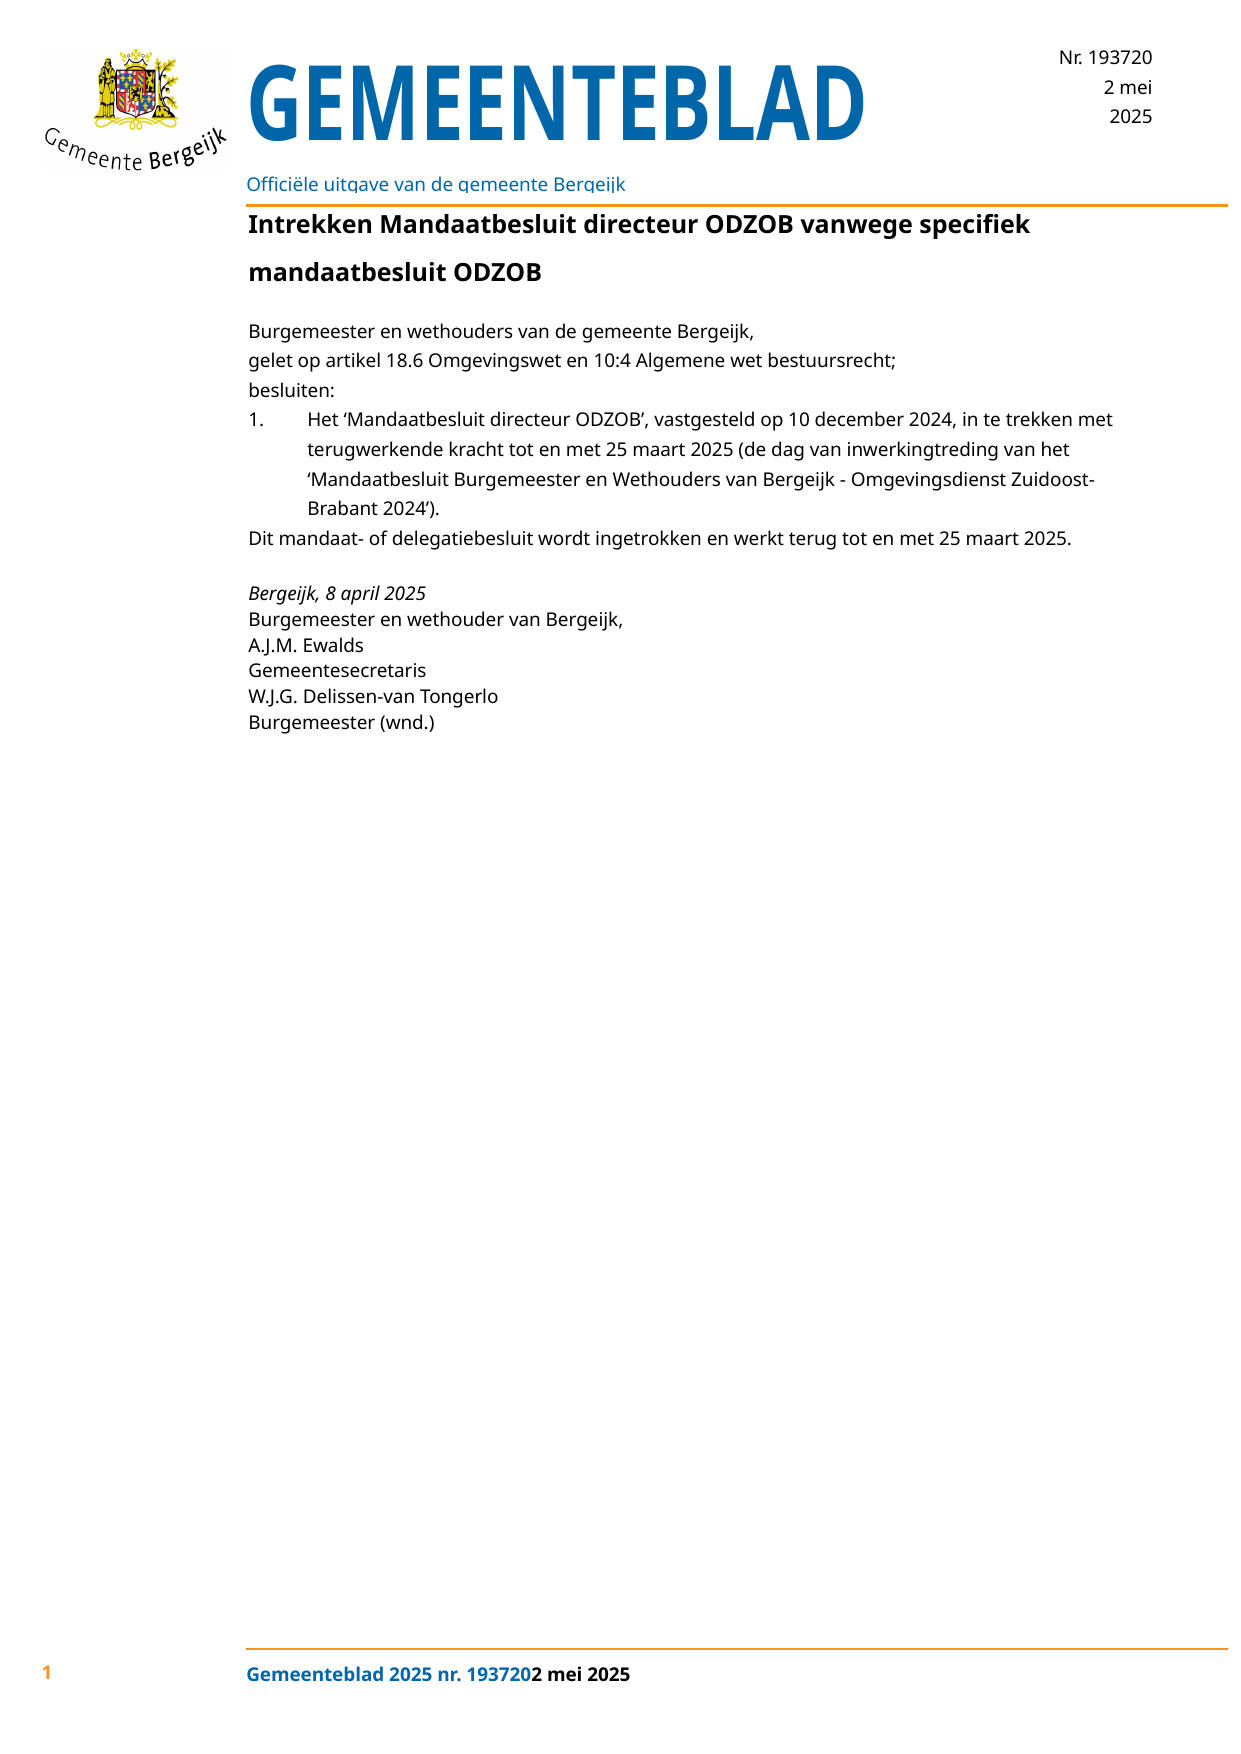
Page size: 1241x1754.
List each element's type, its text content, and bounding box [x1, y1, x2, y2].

picture [41, 47, 231, 172]
list Het ‘Mandaatbesluit directeur ODZOB’, vastgesteld op 10 december 2024, in te trekken met terugwerkende kracht tot en met 25 maart 2025 (de dag van inwerkingtreding van het ‘Mandaatbesluit Burgemeester en Wethouders van Bergeijk - Omgevingsdienst Zuidoost-Brabant 2024’). [248, 407, 1152, 521]
text Dit mandaat- of delegatiebesluit wordt ingetrokken en werkt terug tot en met 25 maart 2025. [248, 525, 1152, 551]
text Burgemeester en wethouder van Bergeijk, [248, 606, 1152, 632]
text Gemeentesecretaris [248, 657, 1152, 683]
text Intrekken Mandaatbesluit directeur ODZOB vanwege specifiek mandaatbesluit ODZOB [248, 207, 1152, 288]
text A.J.M. Ewalds [248, 632, 1152, 657]
text Bergeijk, 8 april 2025 [248, 580, 1152, 606]
text W.J.G. Delissen-van Tongerlo [248, 683, 1152, 709]
text gelet op artikel 18.6 Omgevingswet en 10:4 Algemene wet bestuursrecht; [248, 347, 1152, 373]
text Burgemeester en wethouders van de gemeente Bergeijk, [248, 318, 1152, 344]
text besluiten: [248, 377, 1152, 403]
text Burgemeester (wnd.) [248, 709, 1152, 735]
